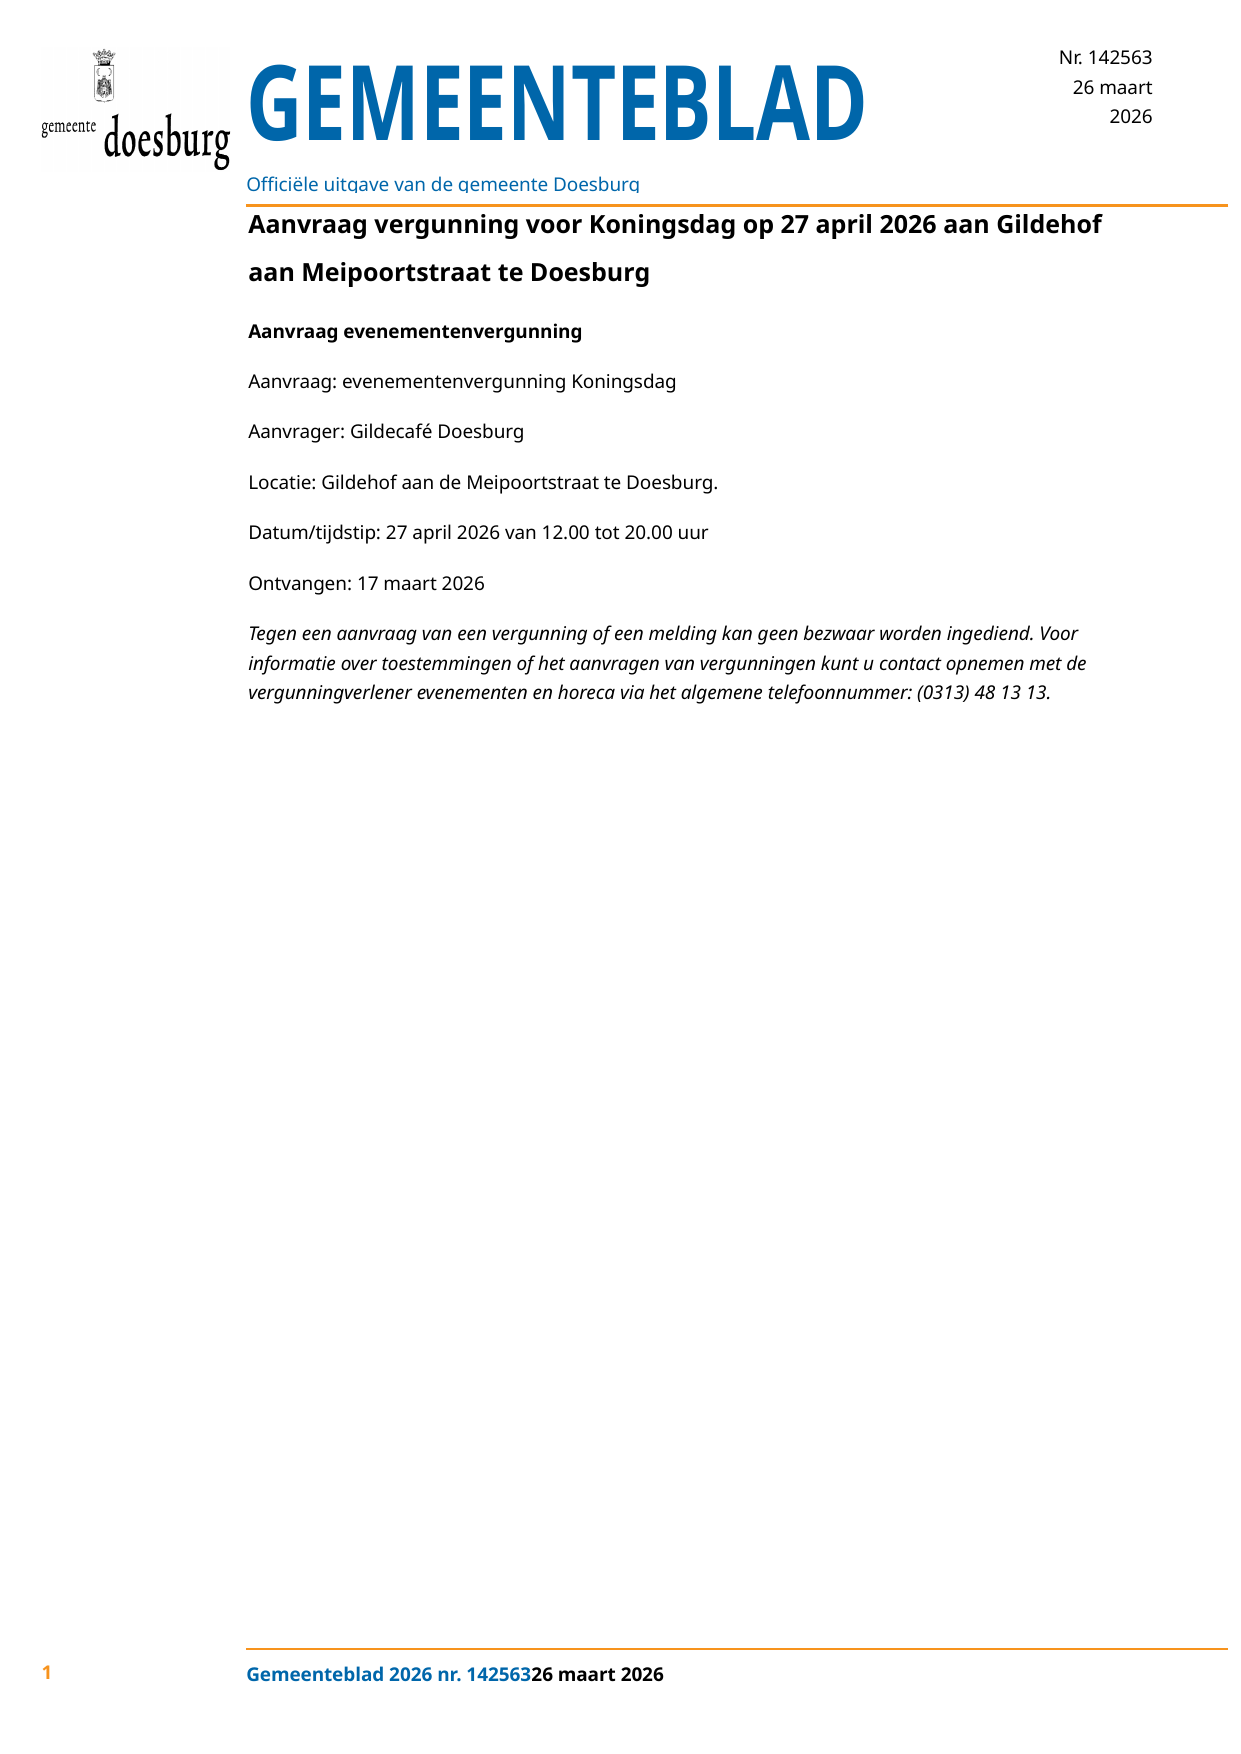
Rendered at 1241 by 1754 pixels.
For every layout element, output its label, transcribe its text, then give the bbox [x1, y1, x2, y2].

text Ontvangen: 17 maart 2026 [248, 570, 1152, 596]
text Tegen een aanvraag van een vergunning of een melding kan geen bezwaar worden ingediend. Voor informatie over toestemmingen of het aanvragen van vergunningen kunt u contact opnemen met de vergunningverlener evenementen en horeca via het algemene telefoonnummer: (0313) 48 13 13. [248, 620, 1152, 705]
text Aanvraag evenementenvergunning [248, 318, 1152, 344]
text Datum/tijdstip: 27 april 2026 van 12.00 tot 20.00 uur [248, 519, 1152, 545]
picture [41, 47, 231, 172]
text Aanvraag vergunning voor Koningsdag op 27 april 2026 aan Gildehof aan Meipoortstraat te Doesburg [248, 207, 1152, 288]
text Aanvraag: evenementenvergunning Koningsdag [248, 368, 1152, 394]
text Locatie: Gildehof aan de Meipoortstraat te Doesburg. [248, 469, 1152, 495]
text Aanvrager: Gildecafé Doesburg [248, 419, 1152, 444]
